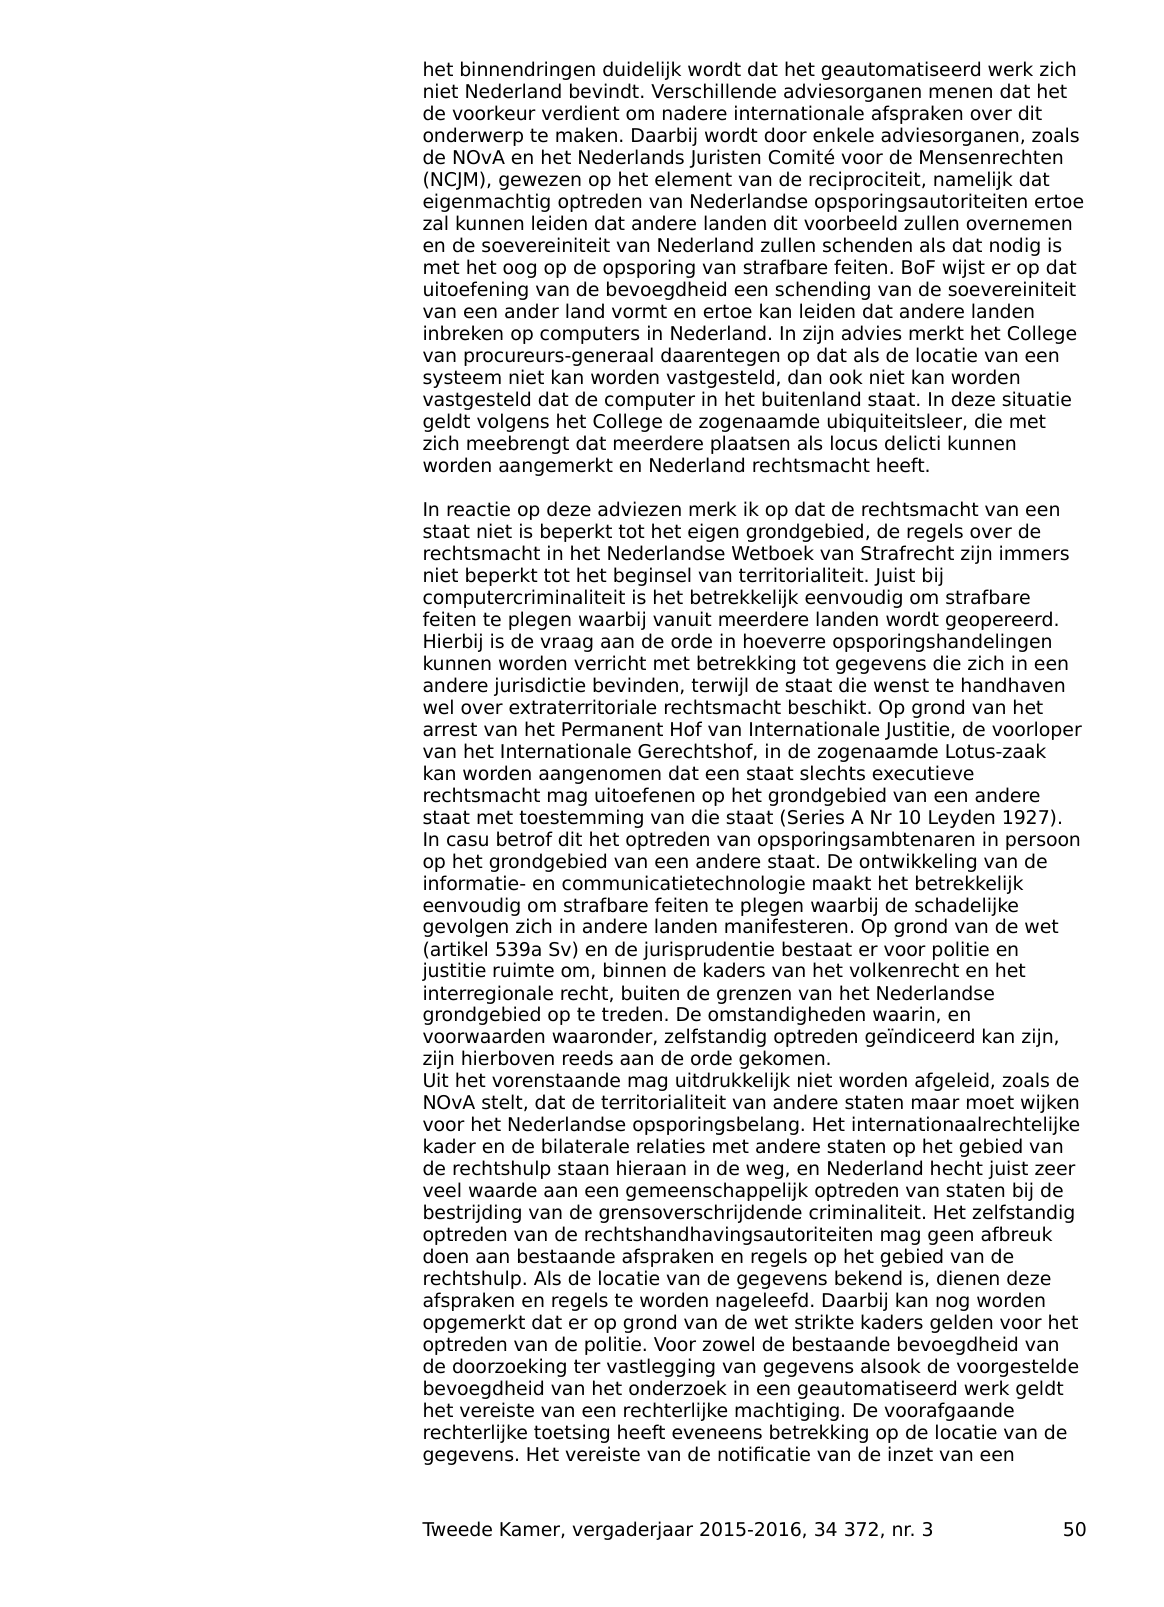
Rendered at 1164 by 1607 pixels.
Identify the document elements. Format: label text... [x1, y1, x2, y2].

text In reactie op deze adviezen merk ik op dat de rechtsmacht van een staat niet is beperkt tot het eigen grondgebied, de regels over de rechtsmacht in het Nederlandse Wetboek van Strafrecht zijn immers niet beperkt tot het beginsel van territorialiteit. Juist bij computercriminaliteit is het betrekkelijk eenvoudig om strafbare feiten te plegen waarbij vanuit meerdere landen wordt geopereerd. Hierbij is de vraag aan de orde in hoeverre opsporingshandelingen kunnen worden verricht met betrekking tot gegevens die zich in een andere jurisdictie bevinden, terwijl de staat die wenst te handhaven wel over extraterritoriale rechtsmacht beschikt. Op grond van het arrest van het Permanent Hof van Internationale Justitie, de voorloper van het Internationale Gerechtshof, in de zogenaamde Lotus-zaak kan worden aangenomen dat een staat slechts executieve rechtsmacht mag uitoefenen op het grondgebied van een andere staat met toestemming van die staat (Series A Nr 10 Leyden 1927). In casu betrof dit het optreden van opsporingsambtenaren in persoon op het grondgebied van een andere staat. De ontwikkeling van de informatie- en communicatietechnologie maakt het betrekkelijk eenvoudig om strafbare feiten te plegen waarbij de schadelijke gevolgen zich in andere landen manifesteren. Op grond van de wet (artikel 539a Sv) en de jurisprudentie bestaat er voor politie en justitie ruimte om, binnen de kaders van het volkenrecht en het interregionale recht, buiten de grenzen van het Nederlandse grondgebied op te treden. De omstandigheden waarin, en voorwaarden waaronder, zelfstandig optreden geïndiceerd kan zijn, zijn hierboven reeds aan de orde gekomen. [422, 499, 1087, 1070]
text het binnendringen duidelijk wordt dat het geautomatiseerd werk zich niet Nederland bevindt. Verschillende adviesorganen menen dat het de voorkeur verdient om nadere internationale afspraken over dit onderwerp te maken. Daarbij wordt door enkele adviesorganen, zoals de NOvA en het Nederlands Juristen Comité voor de Mensenrechten (NCJM), gewezen op het element van de reciprociteit, namelijk dat eigenmachtig optreden van Nederlandse opsporingsautoriteiten ertoe zal kunnen leiden dat andere landen dit voorbeeld zullen overnemen en de soevereiniteit van Nederland zullen schenden als dat nodig is met het oog op de opsporing van strafbare feiten. BoF wijst er op dat uitoefening van de bevoegdheid een schending van de soevereiniteit van een ander land vormt en ertoe kan leiden dat andere landen inbreken op computers in Nederland. In zijn advies merkt het College van procureurs-generaal daarentegen op dat als de locatie van een systeem niet kan worden vastgesteld, dan ook niet kan worden vastgesteld dat de computer in het buitenland staat. In deze situatie geldt volgens het College de zogenaamde ubiquiteitsleer, die met zich meebrengt dat meerdere plaatsen als locus delicti kunnen worden aangemerkt en Nederland rechtsmacht heeft. [422, 59, 1087, 477]
text Uit het vorenstaande mag uitdrukkelijk niet worden afgeleid, zoals de NOvA stelt, dat de territorialiteit van andere staten maar moet wijken voor het Nederlandse opsporingsbelang. Het internationaalrechtelijke kader en de bilaterale relaties met andere staten op het gebied van de rechtshulp staan hieraan in de weg, en Nederland hecht juist zeer veel waarde aan een gemeenschappelijk optreden van staten bij de bestrijding van de grensoverschrijdende criminaliteit. Het zelfstandig optreden van de rechtshandhavingsautoriteiten mag geen afbreuk doen aan bestaande afspraken en regels op het gebied van de rechtshulp. Als de locatie van de gegevens bekend is, dienen deze afspraken en regels te worden nageleefd. Daarbij kan nog worden opgemerkt dat er op grond van de wet strikte kaders gelden voor het optreden van de politie. Voor zowel de bestaande bevoegdheid van de doorzoeking ter vastlegging van gegevens alsook de voorgestelde bevoegdheid van het onderzoek in een geautomatiseerd werk geldt het vereiste van een rechterlijke machtiging. De voorafgaande rechterlijke toetsing heeft eveneens betrekking op de locatie van de gegevens. Het vereiste van de notificatie van de inzet van een [422, 1070, 1087, 1466]
